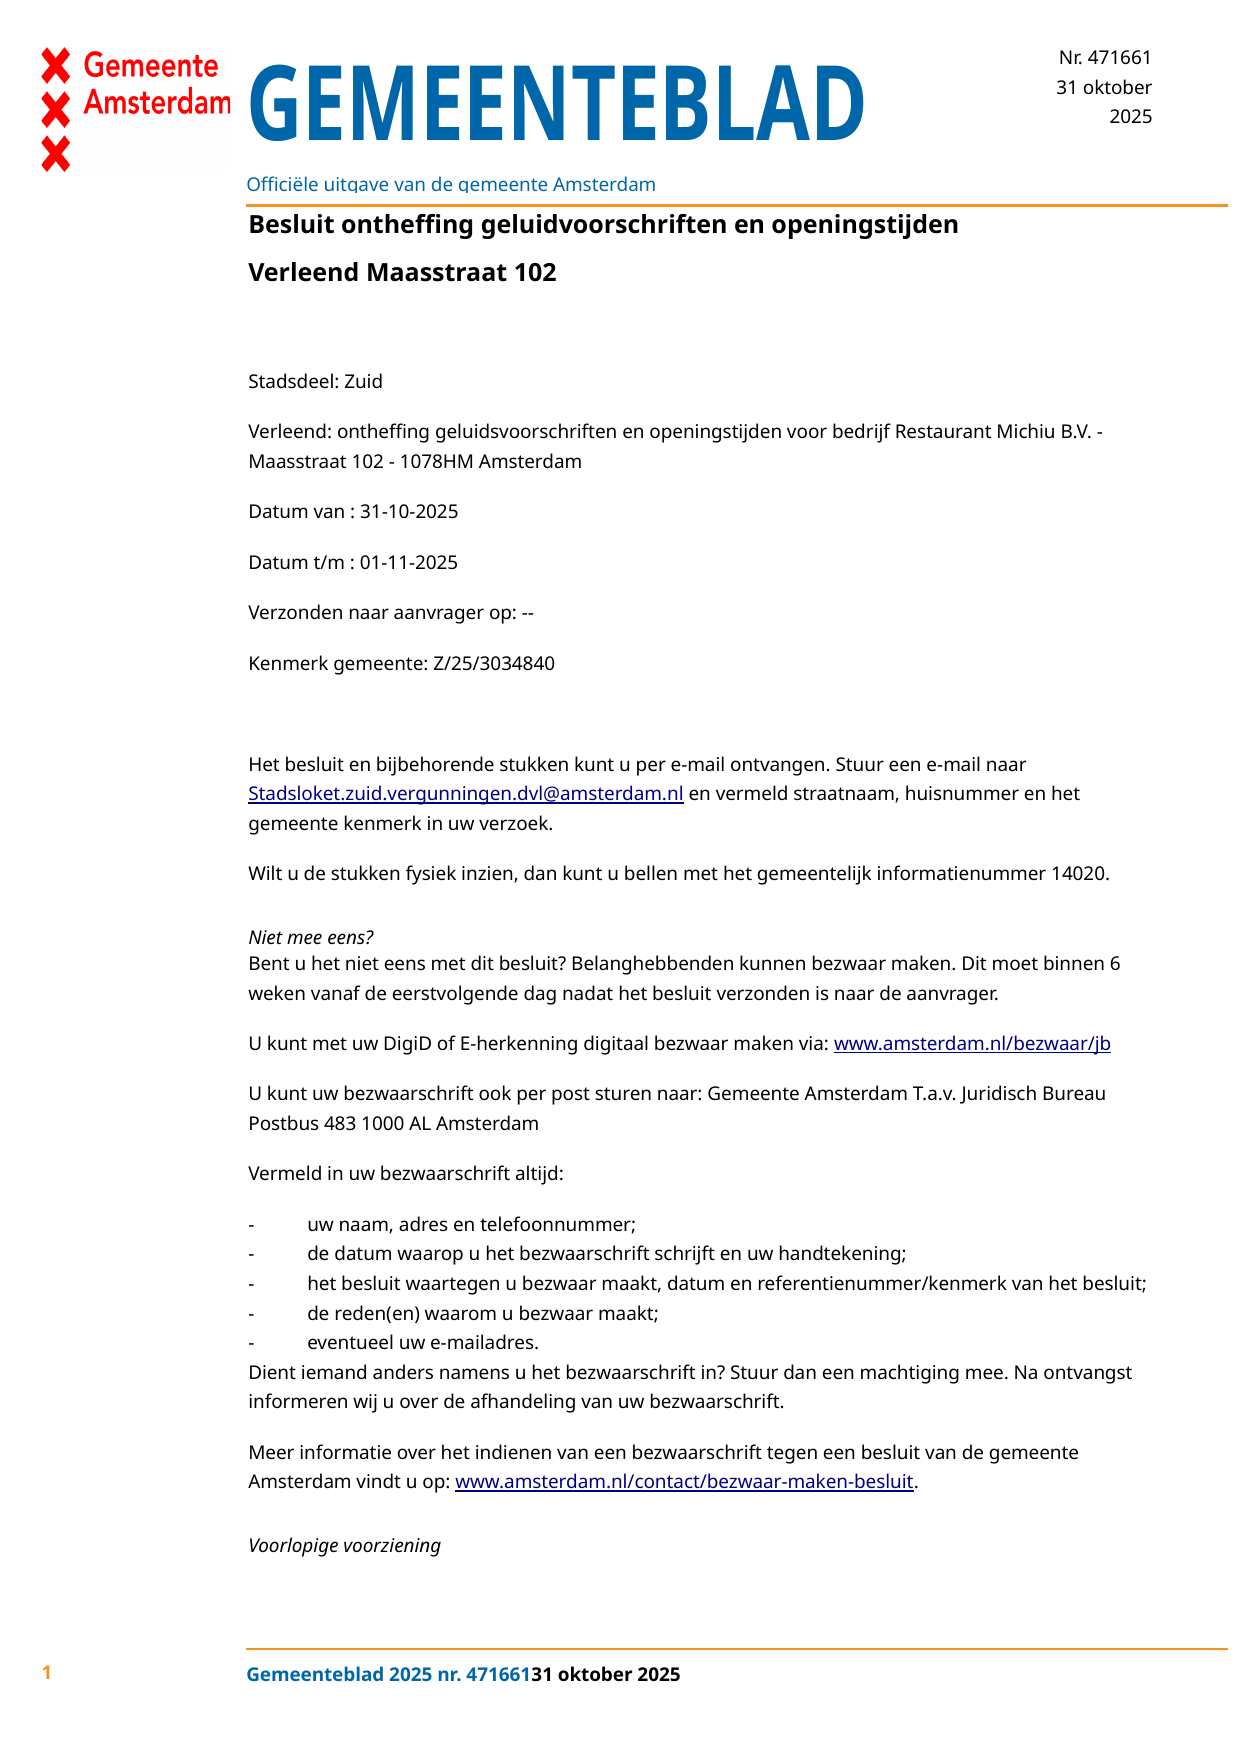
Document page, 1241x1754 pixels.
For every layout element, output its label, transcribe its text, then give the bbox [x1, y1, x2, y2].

text Het besluit en bijbehorende stukken kunt u per e-mail ontvangen. Stuur een e-mail naar Stadsloket.zuid.vergunningen.dvl@amsterdam.nl en vermeld straatnaam, huisnummer en het gemeente kenmerk in uw verzoek. [248, 751, 1152, 836]
text U kunt uw bezwaarschrift ook per post sturen naar: Gemeente Amsterdam T.a.v. Juridisch Bureau Postbus 483 1000 AL Amsterdam [248, 1081, 1152, 1136]
text Vermeld in uw bezwaarschrift altijd: [248, 1161, 1152, 1186]
text Dient iemand anders namens u het bezwaarschrift in? Stuur dan een machtiging mee. Na ontvangst informeren wij u over de afhandeling van uw bezwaarschrift. [248, 1359, 1152, 1414]
list uw naam, adres en telefoonnummer; [248, 1211, 1152, 1237]
text Voorlopige voorziening [248, 1532, 1152, 1558]
list de reden(en) waarom u bezwaar maakt; [248, 1300, 1152, 1325]
list de datum waarop u het bezwaarschrift schrijft en uw handtekening; [248, 1241, 1152, 1266]
list het besluit waartegen u bezwaar maakt, datum en referentienummer/kenmerk van het besluit; [248, 1270, 1152, 1296]
text Meer informatie over het indienen van een bezwaarschrift tegen een besluit van de gemeente Amsterdam vindt u op: www.amsterdam.nl/contact/bezwaar-maken-besluit. [248, 1439, 1152, 1494]
text Wilt u de stukken fysiek inzien, dan kunt u bellen met het gemeentelijk informatienummer 14020. [248, 860, 1152, 886]
text U kunt met uw DigiD of E-herkenning digitaal bezwaar maken via: www.amsterdam.nl/bezwaar/jb [248, 1030, 1152, 1056]
text Niet mee eens? [248, 924, 1152, 950]
text Verleend: ontheffing geluidsvoorschriften en openingstijden voor bedrijf Restaurant Michiu B.V. - Maasstraat 102 - 1078HM Amsterdam [248, 419, 1152, 474]
text Datum t/m : 01-11-2025 [248, 549, 1152, 575]
text Stadsdeel: Zuid [248, 368, 1152, 394]
text Bent u het niet eens met dit besluit? Belanghebbenden kunnen bezwaar maken. Dit moet binnen 6 weken vanaf de eerstvolgende dag nadat het besluit verzonden is naar de aanvrager. [248, 950, 1152, 1005]
text Besluit ontheffing geluidvoorschriften en openingstijden Verleend Maasstraat 102 [248, 207, 1152, 288]
text Kenmerk gemeente: Z/25/3034840 [248, 650, 1152, 676]
text Verzonden naar aanvrager op: -- [248, 599, 1152, 625]
picture [41, 47, 231, 172]
list eventueel uw e-mailadres. [248, 1329, 1152, 1355]
text Datum van : 31-10-2025 [248, 499, 1152, 524]
